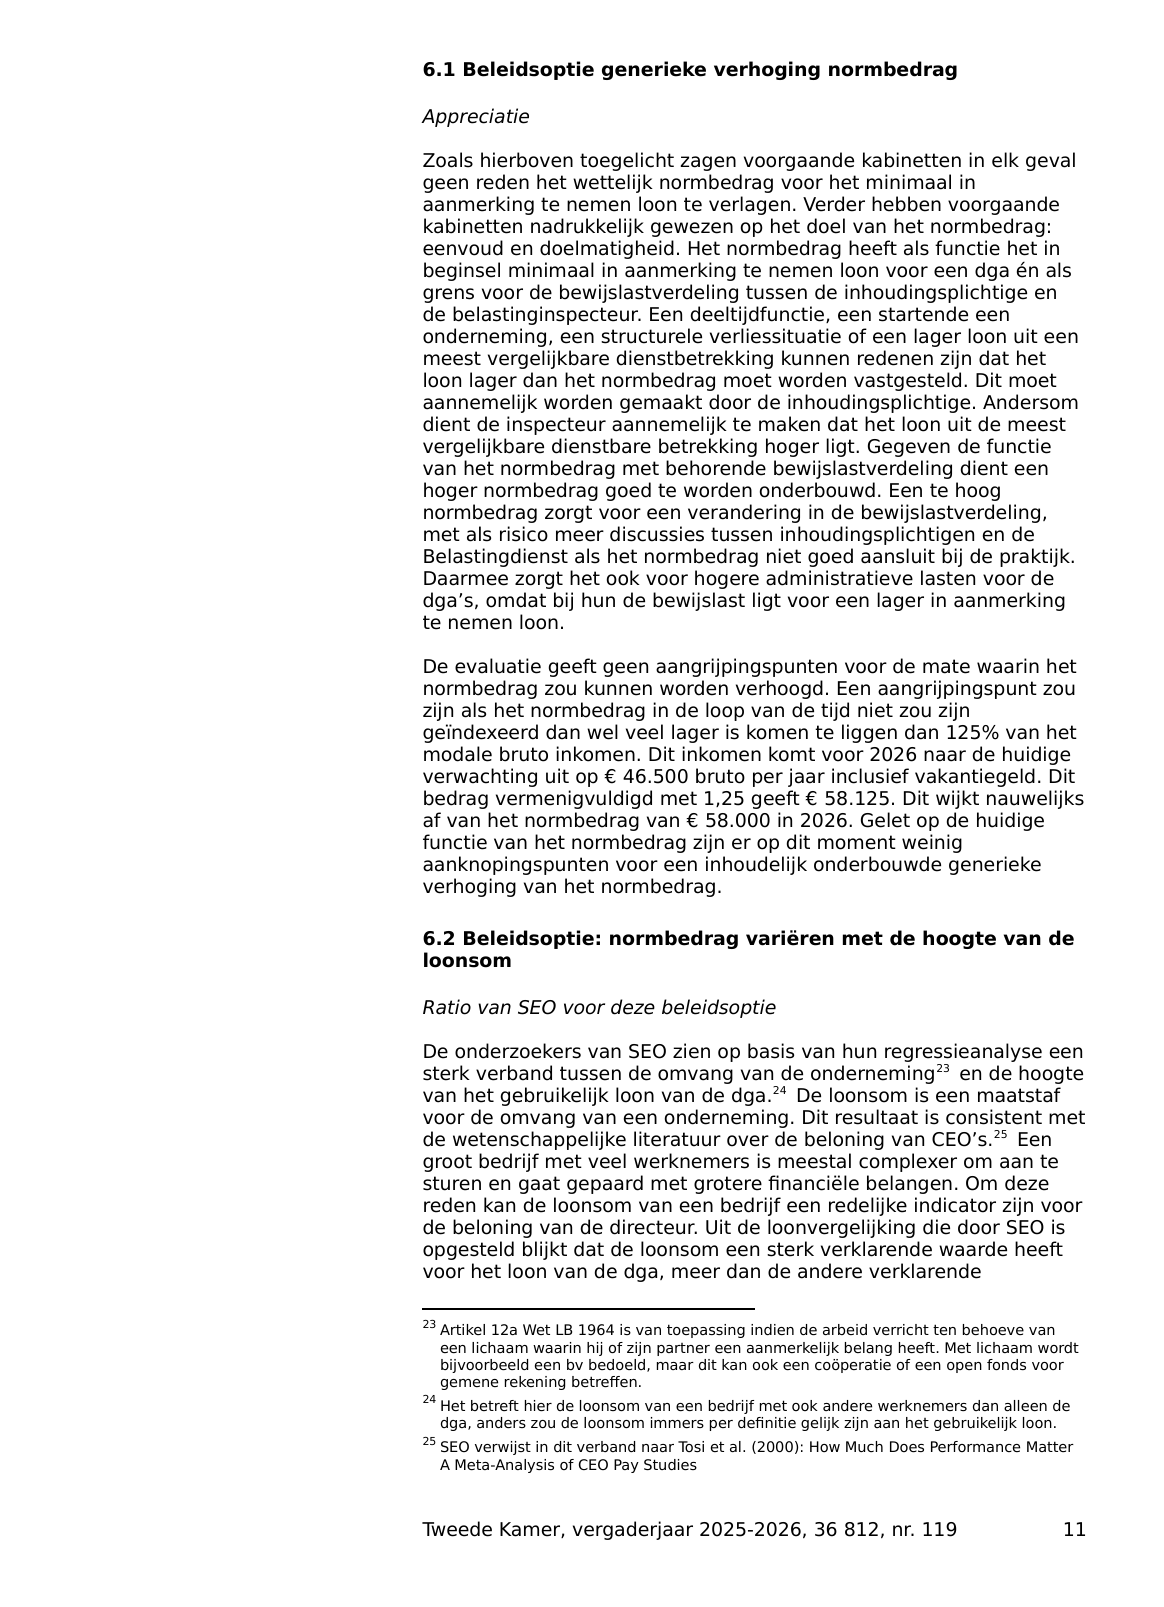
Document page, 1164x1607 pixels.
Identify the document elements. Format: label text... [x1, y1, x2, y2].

text De evaluatie geeft geen aangrijpingspunten voor de mate waarin het normbedrag zou kunnen worden verhoogd. Een aangrijpingspunt zou zijn als het normbedrag in de loop van de tijd niet zou zijn geïndexeerd dan wel veel lager is komen te liggen dan 125% van het modale bruto inkomen. Dit inkomen komt voor 2026 naar de huidige verwachting uit op € 46.500 bruto per jaar inclusief vakantiegeld. Dit bedrag vermenigvuldigd met 1,25 geeft € 58.125. Dit wijkt nauwelijks af van het normbedrag van € 58.000 in 2026. Gelet op de huidige functie van het normbedrag zijn er op dit moment weinig aanknopingspunten voor een inhoudelijk onderbouwde generieke verhoging van het normbedrag. [422, 656, 1087, 898]
text De onderzoekers van SEO zien op basis van hun regressieanalyse een sterk verband tussen de omvang van de onderneming en de hoogte van het gebruikelijk loon van de dga. De loonsom is een maatstaf voor de omvang van een onderneming. Dit resultaat is consistent met de wetenschappelijke literatuur over de beloning van CEO’s. Een groot bedrijf met veel werknemers is meestal complexer om aan te sturen en gaat gepaard met grotere financiële belangen. Om deze reden kan de loonsom van een bedrijf een redelijke indicator zijn voor de beloning van de directeur. Uit de loonvergelijking die door SEO is opgesteld blijkt dat de loonsom een sterk verklarende waarde heeft voor het loon van de dga, meer dan de andere verklarende [422, 1041, 1087, 1283]
text Het betreft hier de loonsom van een bedrijf met ook andere werknemers dan alleen de dga, anders zou de loonsom immers per definitie gelijk zijn aan het gebruikelijk loon. [422, 1393, 1087, 1432]
text Zoals hierboven toegelicht zagen voorgaande kabinetten in elk geval geen reden het wettelijk normbedrag voor het minimaal in aanmerking te nemen loon te verlagen. Verder hebben voorgaande kabinetten nadrukkelijk gewezen op het doel van het normbedrag: eenvoud en doelmatigheid. Het normbedrag heeft als functie het in beginsel minimaal in aanmerking te nemen loon voor een dga én als grens voor de bewijslastverdeling tussen de inhoudingsplichtige en de belastinginspecteur. Een deeltijdfunctie, een startende een onderneming, een structurele verliessituatie of een lager loon uit een meest vergelijkbare dienstbetrekking kunnen redenen zijn dat het loon lager dan het normbedrag moet worden vastgesteld. Dit moet aannemelijk worden gemaakt door de inhoudingsplichtige. Andersom dient de inspecteur aannemelijk te maken dat het loon uit de meest vergelijkbare dienstbare betrekking hoger ligt. Gegeven de functie van het normbedrag met behorende bewijslastverdeling dient een hoger normbedrag goed te worden onderbouwd. Een te hoog normbedrag zorgt voor een verandering in de bewijslastverdeling, met als risico meer discussies tussen inhoudingsplichtigen en de Belastingdienst als het normbedrag niet goed aansluit bij de praktijk. Daarmee zorgt het ook voor hogere administratieve lasten voor de dga’s, omdat bij hun de bewijslast ligt voor een lager in aanmerking te nemen loon. [422, 150, 1087, 634]
text SEO verwijst in dit verband naar Tosi et al. (2000): How Much Does Performance Matter A Meta-Analysis of CEO Pay Studies [422, 1435, 1087, 1474]
subtitle 6.1 Beleidsoptie generieke verhoging normbedrag [422, 59, 1087, 81]
subtitle Ratio van SEO voor deze beleidsoptie [422, 997, 1087, 1019]
subtitle 6.2 Beleidsoptie: normbedrag variëren met de hoogte van de loonsom [422, 928, 1087, 972]
subtitle Appreciatie [422, 106, 1087, 128]
text Artikel 12a Wet LB 1964 is van toepassing indien de arbeid verricht ten behoeve van een lichaam waarin hij of zijn partner een aanmerkelijk belang heeft. Met lichaam wordt bijvoorbeeld een bv bedoeld, maar dit kan ook een coöperatie of een open fonds voor gemene rekening betreffen. [422, 1318, 1087, 1391]
